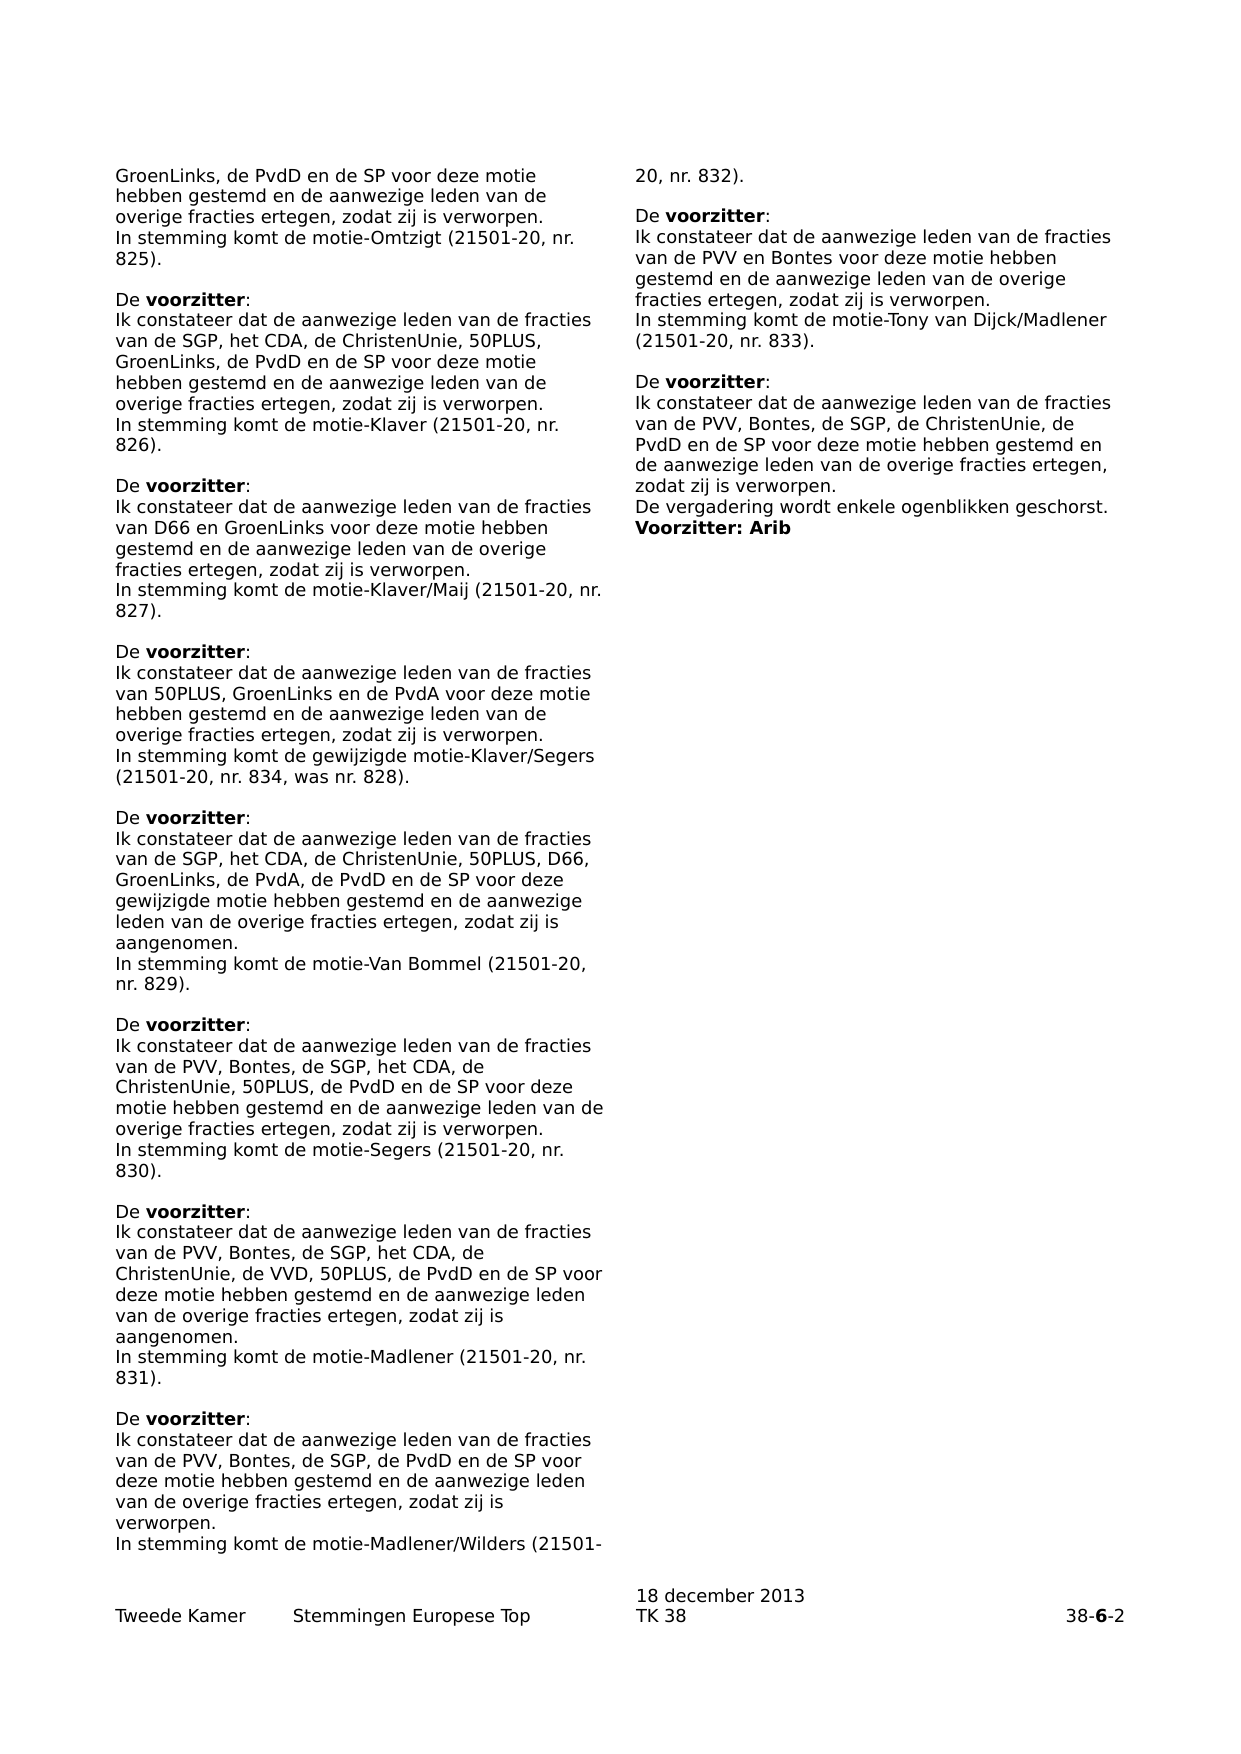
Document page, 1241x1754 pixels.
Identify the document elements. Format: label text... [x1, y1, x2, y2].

text Ik constateer dat de aanwezige leden van de fracties van de SGP, het CDA, de ChristenUnie, 50PLUS, GroenLinks, de PvdD en de SP voor deze motie hebben gestemd en de aanwezige leden van de overige fracties ertegen, zodat zij is verworpen. [115, 310, 605, 414]
text Voorzitter: Arib [635, 518, 1125, 538]
text De voorzitter: [115, 807, 605, 828]
text In stemming komt de gewijzigde motie-Klaver/Segers (21501-20, nr. 834, was nr. 828). [115, 746, 605, 787]
text Ik constateer dat de aanwezige leden van de fracties van de PVV, Bontes, de SGP, de ChristenUnie, de PvdD en de SP voor deze motie hebben gestemd en de aanwezige leden van de overige fracties ertegen, zodat zij is verworpen. [635, 393, 1125, 497]
text In stemming komt de motie-Tony van Dijck/Madlener (21501-20, nr. 833). [635, 310, 1125, 352]
text In stemming komt de motie-Madlener/Wilders (21501- [115, 1534, 605, 1554]
text De voorzitter: [115, 642, 605, 662]
text In stemming komt de motie-Klaver (21501-20, nr. 826). [115, 414, 605, 456]
text Ik constateer dat de aanwezige leden van de fracties van 50PLUS, GroenLinks en de PvdA voor deze motie hebben gestemd en de aanwezige leden van de overige fracties ertegen, zodat zij is verworpen. [115, 662, 605, 746]
text De voorzitter: [115, 289, 605, 310]
text In stemming komt de motie-Segers (21501-20, nr. 830). [115, 1140, 605, 1181]
text Ik constateer dat de aanwezige leden van de fracties van de PVV, Bontes, de SGP, het CDA, de ChristenUnie, de VVD, 50PLUS, de PvdD en de SP voor deze motie hebben gestemd en de aanwezige leden van de overige fracties ertegen, zodat zij is aangenomen. [115, 1222, 605, 1347]
text In stemming komt de motie-Van Bommel (21501-20, nr. 829). [115, 953, 605, 995]
text De voorzitter: [115, 1409, 605, 1429]
text De voorzitter: [635, 206, 1125, 227]
text Ik constateer dat de aanwezige leden van de fracties van de SGP, het CDA, de ChristenUnie, 50PLUS, D66, GroenLinks, de PvdA, de PvdD en de SP voor deze gewijzigde motie hebben gestemd en de aanwezige leden van de overige fracties ertegen, zodat zij is aangenomen. [115, 828, 605, 953]
text Ik constateer dat de aanwezige leden van de fracties van D66 en GroenLinks voor deze motie hebben gestemd en de aanwezige leden van de overige fracties ertegen, zodat zij is verworpen. [115, 497, 605, 580]
text De voorzitter: [115, 1015, 605, 1036]
text De voorzitter: [115, 476, 605, 497]
text 20, nr. 832). [635, 165, 1125, 186]
text De vergadering wordt enkele ogenblikken geschorst. [635, 497, 1125, 518]
text In stemming komt de motie-Madlener (21501-20, nr. 831). [115, 1347, 605, 1389]
text Ik constateer dat de aanwezige leden van de fracties van de PVV, Bontes, de SGP, het CDA, de ChristenUnie, 50PLUS, de PvdD en de SP voor deze motie hebben gestemd en de aanwezige leden van de overige fracties ertegen, zodat zij is verworpen. [115, 1036, 605, 1140]
text De voorzitter: [635, 372, 1125, 393]
text De voorzitter: [115, 1201, 605, 1222]
text Ik constateer dat de aanwezige leden van de fracties van de PVV, Bontes, de SGP, de PvdD en de SP voor deze motie hebben gestemd en de aanwezige leden van de overige fracties ertegen, zodat zij is verworpen. [115, 1429, 605, 1534]
text GroenLinks, de PvdD en de SP voor deze motie hebben gestemd en de aanwezige leden van de overige fracties ertegen, zodat zij is verworpen. [115, 165, 605, 228]
text In stemming komt de motie-Omtzigt (21501-20, nr. 825). [115, 228, 605, 269]
text Ik constateer dat de aanwezige leden van de fracties van de PVV en Bontes voor deze motie hebben gestemd en de aanwezige leden van de overige fracties ertegen, zodat zij is verworpen. [635, 227, 1125, 310]
text In stemming komt de motie-Klaver/Maij (21501-20, nr. 827). [115, 580, 605, 622]
